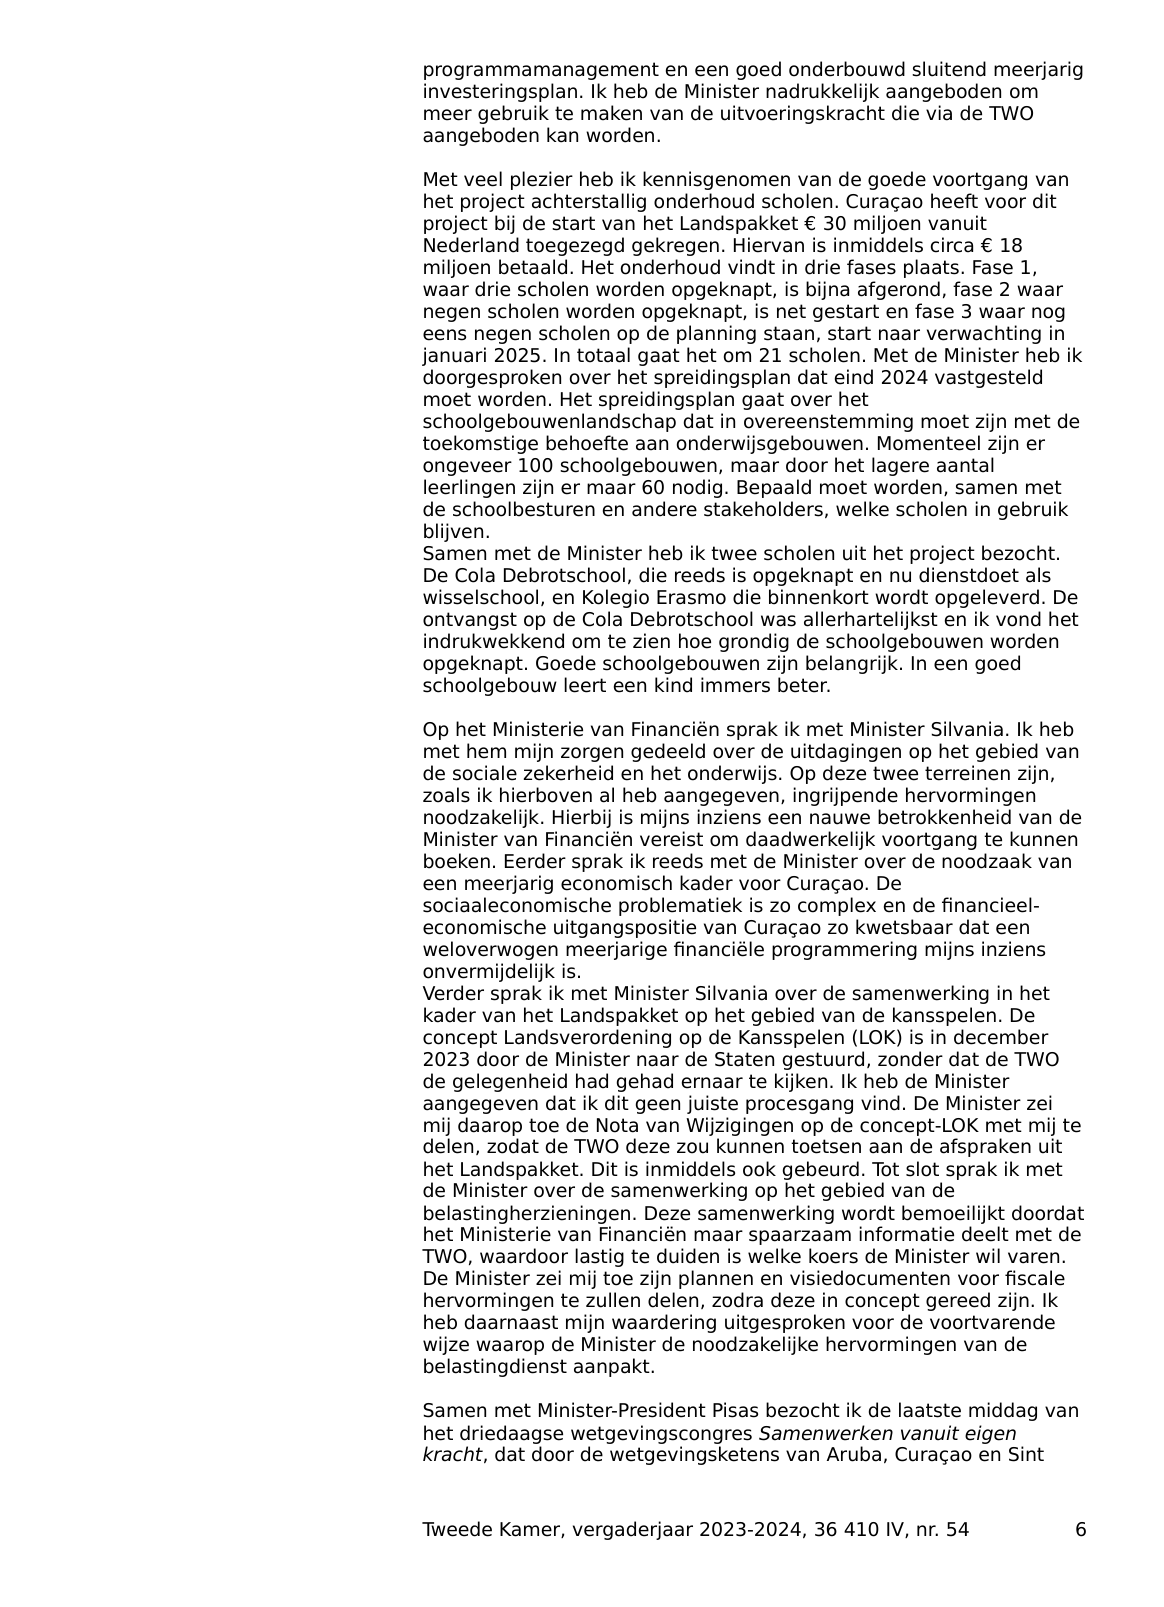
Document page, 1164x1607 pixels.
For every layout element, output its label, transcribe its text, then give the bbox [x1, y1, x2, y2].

text programmamanagement en een goed onderbouwd sluitend meerjarig investeringsplan. Ik heb de Minister nadrukkelijk aangeboden om meer gebruik te maken van de uitvoeringskracht die via de TWO aangeboden kan worden. [422, 59, 1087, 147]
text Samen met Minister-President Pisas bezocht ik de laatste middag van het driedaagse wetgevingscongres Samenwerken vanuit eigen kracht, dat door de wetgevingsketens van Aruba, Curaçao en Sint [422, 1400, 1087, 1466]
text Met veel plezier heb ik kennisgenomen van de goede voortgang van het project achterstallig onderhoud scholen. Curaçao heeft voor dit project bij de start van het Landspakket € 30 miljoen vanuit Nederland toegezegd gekregen. Hiervan is inmiddels circa € 18 miljoen betaald. Het onderhoud vindt in drie fases plaats. Fase 1, waar drie scholen worden opgeknapt, is bijna afgerond, fase 2 waar negen scholen worden opgeknapt, is net gestart en fase 3 waar nog eens negen scholen op de planning staan, start naar verwachting in januari 2025. In totaal gaat het om 21 scholen. Met de Minister heb ik doorgesproken over het spreidingsplan dat eind 2024 vastgesteld moet worden. Het spreidingsplan gaat over het schoolgebouwenlandschap dat in overeenstemming moet zijn met de toekomstige behoefte aan onderwijsgebouwen. Momenteel zijn er ongeveer 100 schoolgebouwen, maar door het lagere aantal leerlingen zijn er maar 60 nodig. Bepaald moet worden, samen met de schoolbesturen en andere stakeholders, welke scholen in gebruik blijven. [422, 169, 1087, 543]
text Samen met de Minister heb ik twee scholen uit het project bezocht. De Cola Debrotschool, die reeds is opgeknapt en nu dienstdoet als wisselschool, en Kolegio Erasmo die binnenkort wordt opgeleverd. De ontvangst op de Cola Debrotschool was allerhartelijkst en ik vond het indrukwekkend om te zien hoe grondig de schoolgebouwen worden opgeknapt. Goede schoolgebouwen zijn belangrijk. In een goed schoolgebouw leert een kind immers beter. [422, 543, 1087, 697]
text Verder sprak ik met Minister Silvania over de samenwerking in het kader van het Landspakket op het gebied van de kansspelen. De concept Landsverordening op de Kansspelen (LOK) is in december 2023 door de Minister naar de Staten gestuurd, zonder dat de TWO de gelegenheid had gehad ernaar te kijken. Ik heb de Minister aangegeven dat ik dit geen juiste procesgang vind. De Minister zei mij daarop toe de Nota van Wijzigingen op de concept-LOK met mij te delen, zodat de TWO deze zou kunnen toetsen aan de afspraken uit het Landspakket. Dit is inmiddels ook gebeurd. Tot slot sprak ik met de Minister over de samenwerking op het gebied van de belastingherzieningen. Deze samenwerking wordt bemoeilijkt doordat het Ministerie van Financiën maar spaarzaam informatie deelt met de TWO, waardoor lastig te duiden is welke koers de Minister wil varen. De Minister zei mij toe zijn plannen en visiedocumenten voor fiscale hervormingen te zullen delen, zodra deze in concept gereed zijn. Ik heb daarnaast mijn waardering uitgesproken voor de voortvarende wijze waarop de Minister de noodzakelijke hervormingen van de belastingdienst aanpakt. [422, 983, 1087, 1378]
text Op het Ministerie van Financiën sprak ik met Minister Silvania. Ik heb met hem mijn zorgen gedeeld over de uitdagingen op het gebied van de sociale zekerheid en het onderwijs. Op deze twee terreinen zijn, zoals ik hierboven al heb aangegeven, ingrijpende hervormingen noodzakelijk. Hierbij is mijns inziens een nauwe betrokkenheid van de Minister van Financiën vereist om daadwerkelijk voortgang te kunnen boeken. Eerder sprak ik reeds met de Minister over de noodzaak van een meerjarig economisch kader voor Curaçao. De sociaaleconomische problematiek is zo complex en de financieel-economische uitgangspositie van Curaçao zo kwetsbaar dat een weloverwogen meerjarige financiële programmering mijns inziens onvermijdelijk is. [422, 719, 1087, 983]
